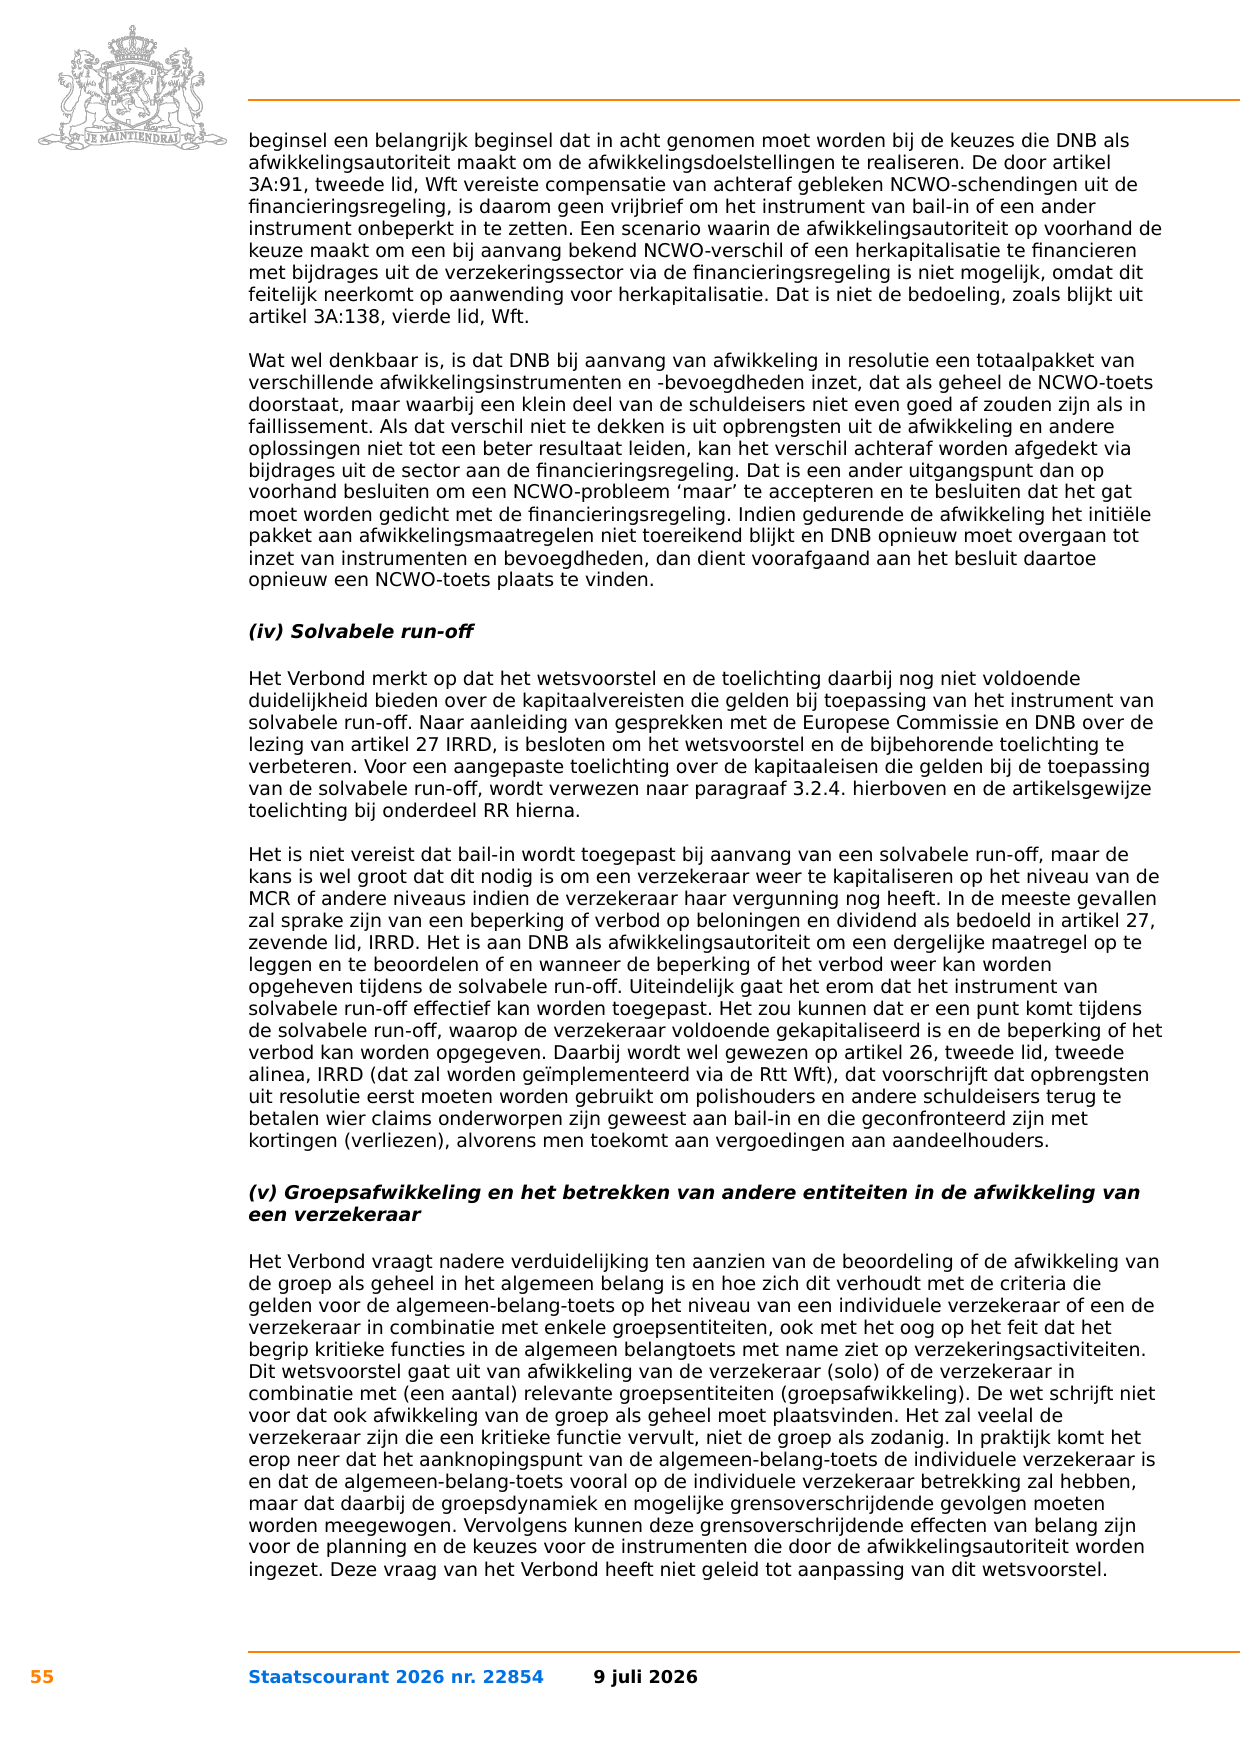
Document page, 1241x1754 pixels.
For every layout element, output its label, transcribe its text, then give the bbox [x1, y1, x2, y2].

text beginsel een belangrijk beginsel dat in acht genomen moet worden bij de keuzes die DNB als afwikkelingsautoriteit maakt om de afwikkelingsdoelstellingen te realiseren. De door artikel 3A:91, tweede lid, Wft vereiste compensatie van achteraf gebleken NCWO-schendingen uit de financieringsregeling, is daarom geen vrijbrief om het instrument van bail-in of een ander instrument onbeperkt in te zetten. Een scenario waarin de afwikkelingsautoriteit op voorhand de keuze maakt om een bij aanvang bekend NCWO-verschil of een herkapitalisatie te financieren met bijdrages uit de verzekeringssector via de financieringsregeling is niet mogelijk, omdat dit feitelijk neerkomt op aanwending voor herkapitalisatie. Dat is niet de bedoeling, zoals blijkt uit artikel 3A:138, vierde lid, Wft. [248, 130, 1163, 328]
text Het Verbond vraagt nadere verduidelijking ten aanzien van de beoordeling of de afwikkeling van de groep als geheel in het algemeen belang is en hoe zich dit verhoudt met de criteria die gelden voor de algemeen-belang-toets op het niveau van een individuele verzekeraar of een de verzekeraar in combinatie met enkele groepsentiteiten, ook met het oog op het feit dat het begrip kritieke functies in de algemeen belangtoets met name ziet op verzekeringsactiviteiten. Dit wetsvoorstel gaat uit van afwikkeling van de verzekeraar (solo) of de verzekeraar in combinatie met (een aantal) relevante groepsentiteiten (groepsafwikkeling). De wet schrijft niet voor dat ook afwikkeling van de groep als geheel moet plaatsvinden. Het zal veelal de verzekeraar zijn die een kritieke functie vervult, niet de groep als zodanig. In praktijk komt het erop neer dat het aanknopingspunt van de algemeen-belang-toets de individuele verzekeraar is en dat de algemeen-belang-toets vooral op de individuele verzekeraar betrekking zal hebben, maar dat daarbij de groepsdynamiek en mogelijke grensoverschrijdende gevolgen moeten worden meegewogen. Vervolgens kunnen deze grensoverschrijdende effecten van belang zijn voor de planning en de keuzes voor de instrumenten die door de afwikkelingsautoriteit worden ingezet. Deze vraag van het Verbond heeft niet geleid tot aanpassing van dit wetsvoorstel. [248, 1251, 1163, 1580]
picture [38, 25, 227, 150]
text Wat wel denkbaar is, is dat DNB bij aanvang van afwikkeling in resolutie een totaalpakket van verschillende afwikkelingsinstrumenten en -bevoegdheden inzet, dat als geheel de NCWO-toets doorstaat, maar waarbij een klein deel van de schuldeisers niet even goed af zouden zijn als in faillissement. Als dat verschil niet te dekken is uit opbrengsten uit de afwikkeling en andere oplossingen niet tot een beter resultaat leiden, kan het verschil achteraf worden afgedekt via bijdrages uit de sector aan de financieringsregeling. Dat is een ander uitgangspunt dan op voorhand besluiten om een NCWO-probleem ‘maar’ te accepteren en te besluiten dat het gat moet worden gedicht met de financieringsregeling. Indien gedurende de afwikkeling het initiële pakket aan afwikkelingsmaatregelen niet toereikend blijkt en DNB opnieuw moet overgaan tot inzet van instrumenten en bevoegdheden, dan dient voorafgaand aan het besluit daartoe opnieuw een NCWO-toets plaats te vinden. [248, 349, 1163, 591]
subtitle (iv) Solvabele run-off [248, 621, 1163, 643]
text Het Verbond merkt op dat het wetsvoorstel en de toelichting daarbij nog niet voldoende duidelijkheid bieden over de kapitaalvereisten die gelden bij toepassing van het instrument van solvabele run-off. Naar aanleiding van gesprekken met de Europese Commissie en DNB over de lezing van artikel 27 IRRD, is besloten om het wetsvoorstel en de bijbehorende toelichting te verbeteren. Voor een aangepaste toelichting over de kapitaaleisen die gelden bij de toepassing van de solvabele run-off, wordt verwezen naar paragraaf 3.2.4. hierboven en de artikelsgewijze toelichting bij onderdeel RR hierna. [248, 668, 1163, 822]
subtitle (v) Groepsafwikkeling en het betrekken van andere entiteiten in de afwikkeling van een verzekeraar [248, 1182, 1163, 1226]
text Het is niet vereist dat bail-in wordt toegepast bij aanvang van een solvabele run-off, maar de kans is wel groot dat dit nodig is om een verzekeraar weer te kapitaliseren op het niveau van de MCR of andere niveaus indien de verzekeraar haar vergunning nog heeft. In de meeste gevallen zal sprake zijn van een beperking of verbod op beloningen en dividend als bedoeld in artikel 27, zevende lid, IRRD. Het is aan DNB als afwikkelingsautoriteit om een dergelijke maatregel op te leggen en te beoordelen of en wanneer de beperking of het verbod weer kan worden opgeheven tijdens de solvabele run-off. Uiteindelijk gaat het erom dat het instrument van solvabele run-off effectief kan worden toegepast. Het zou kunnen dat er een punt komt tijdens de solvabele run-off, waarop de verzekeraar voldoende gekapitaliseerd is en de beperking of het verbod kan worden opgegeven. Daarbij wordt wel gewezen op artikel 26, tweede lid, tweede alinea, IRRD (dat zal worden geïmplementeerd via de Rtt Wft), dat voorschrijft dat opbrengsten uit resolutie eerst moeten worden gebruikt om polishouders en andere schuldeisers terug te betalen wier claims onderworpen zijn geweest aan bail-in en die geconfronteerd zijn met kortingen (verliezen), alvorens men toekomt aan vergoedingen aan aandeelhouders. [248, 844, 1163, 1152]
